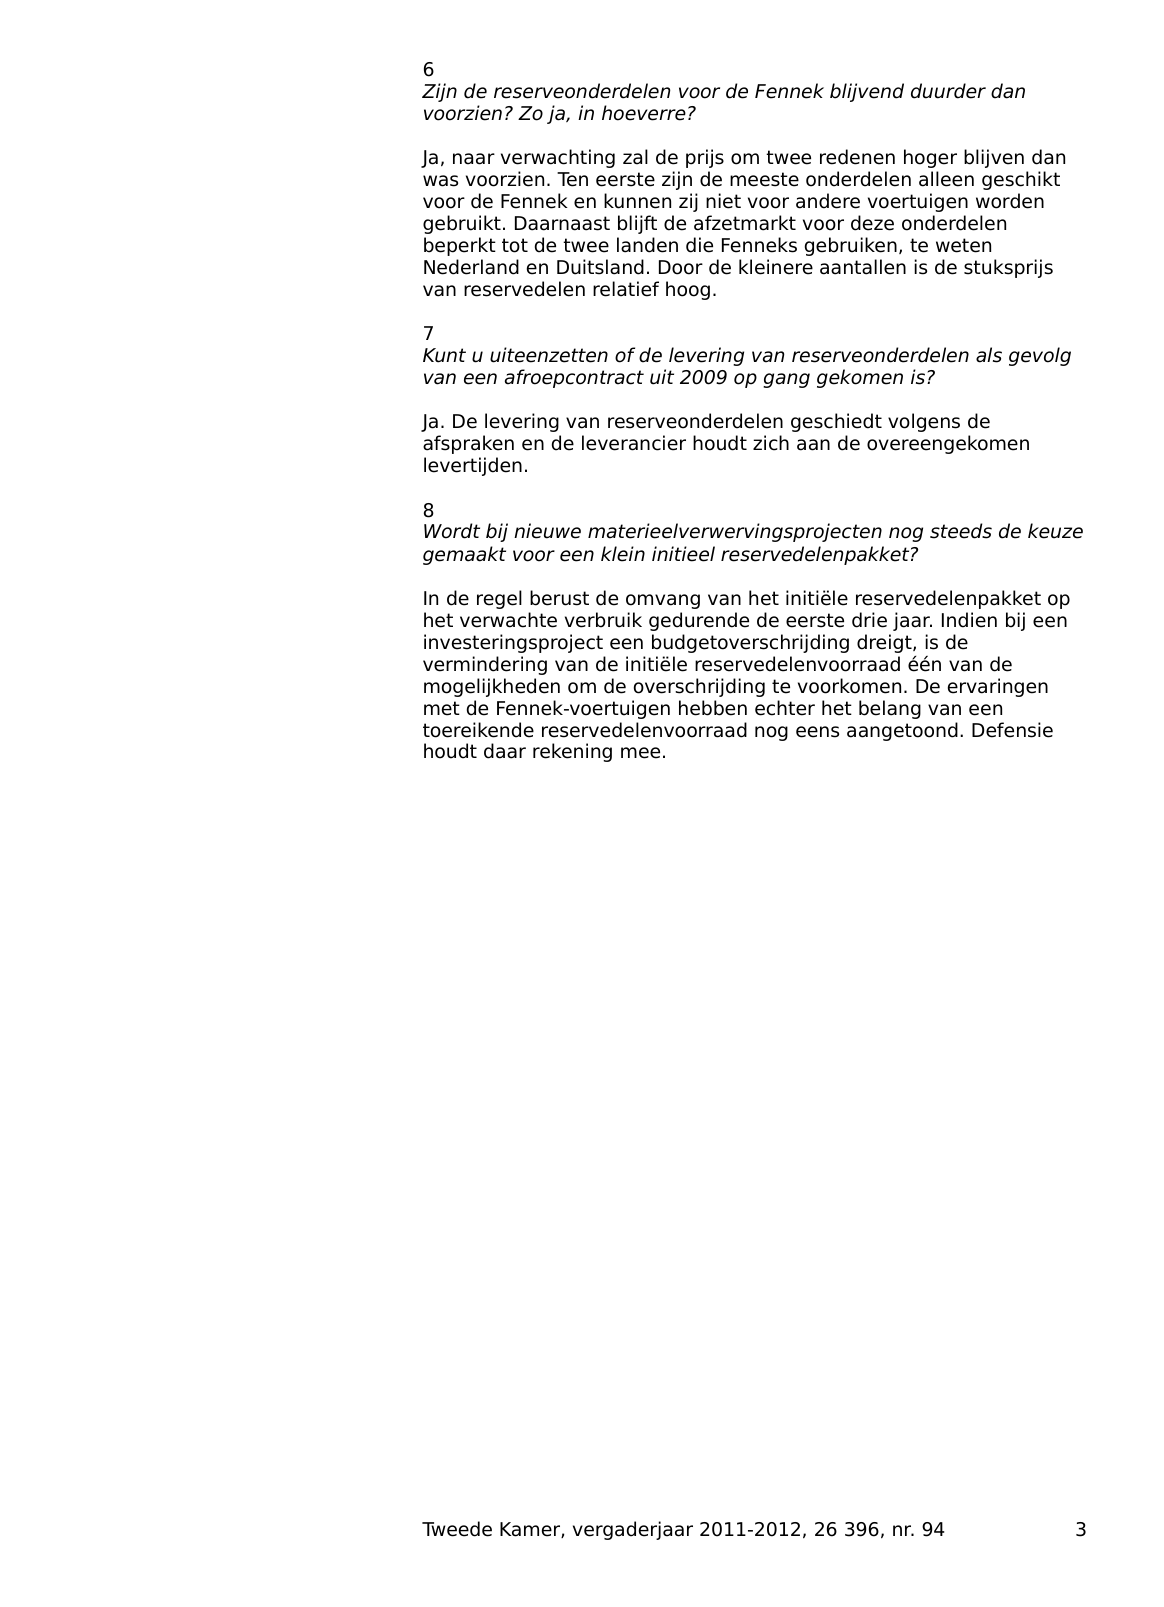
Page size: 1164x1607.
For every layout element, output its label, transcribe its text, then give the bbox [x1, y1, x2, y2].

text Wordt bij nieuwe materieelverwervingsprojecten nog steeds de keuze gemaakt voor een klein initieel reservedelenpakket? [422, 521, 1087, 565]
text Ja. De levering van reserveonderdelen geschiedt volgens de afspraken en de leverancier houdt zich aan de overeengekomen levertijden. [422, 411, 1087, 477]
text 6 [422, 59, 1087, 81]
text 8 [422, 499, 1087, 521]
text Kunt u uiteenzetten of de levering van reserveonderdelen als gevolg van een afroepcontract uit 2009 op gang gekomen is? [422, 345, 1087, 389]
text Ja, naar verwachting zal de prijs om twee redenen hoger blijven dan was voorzien. Ten eerste zijn de meeste onderdelen alleen geschikt voor de Fennek en kunnen zij niet voor andere voertuigen worden gebruikt. Daarnaast blijft de afzetmarkt voor deze onderdelen beperkt tot de twee landen die Fenneks gebruiken, te weten Nederland en Duitsland. Door de kleinere aantallen is de stuksprijs van reservedelen relatief hoog. [422, 147, 1087, 301]
text 7 [422, 323, 1087, 345]
text In de regel berust de omvang van het initiële reservedelenpakket op het verwachte verbruik gedurende de eerste drie jaar. Indien bij een investeringsproject een budgetoverschrijding dreigt, is de vermindering van de initiële reservedelenvoorraad één van de mogelijkheden om de overschrijding te voorkomen. De ervaringen met de Fennek-voertuigen hebben echter het belang van een toereikende reservedelenvoorraad nog eens aangetoond. Defensie houdt daar rekening mee. [422, 588, 1087, 763]
text Zijn de reserveonderdelen voor de Fennek blijvend duurder dan voorzien? Zo ja, in hoeverre? [422, 81, 1087, 125]
